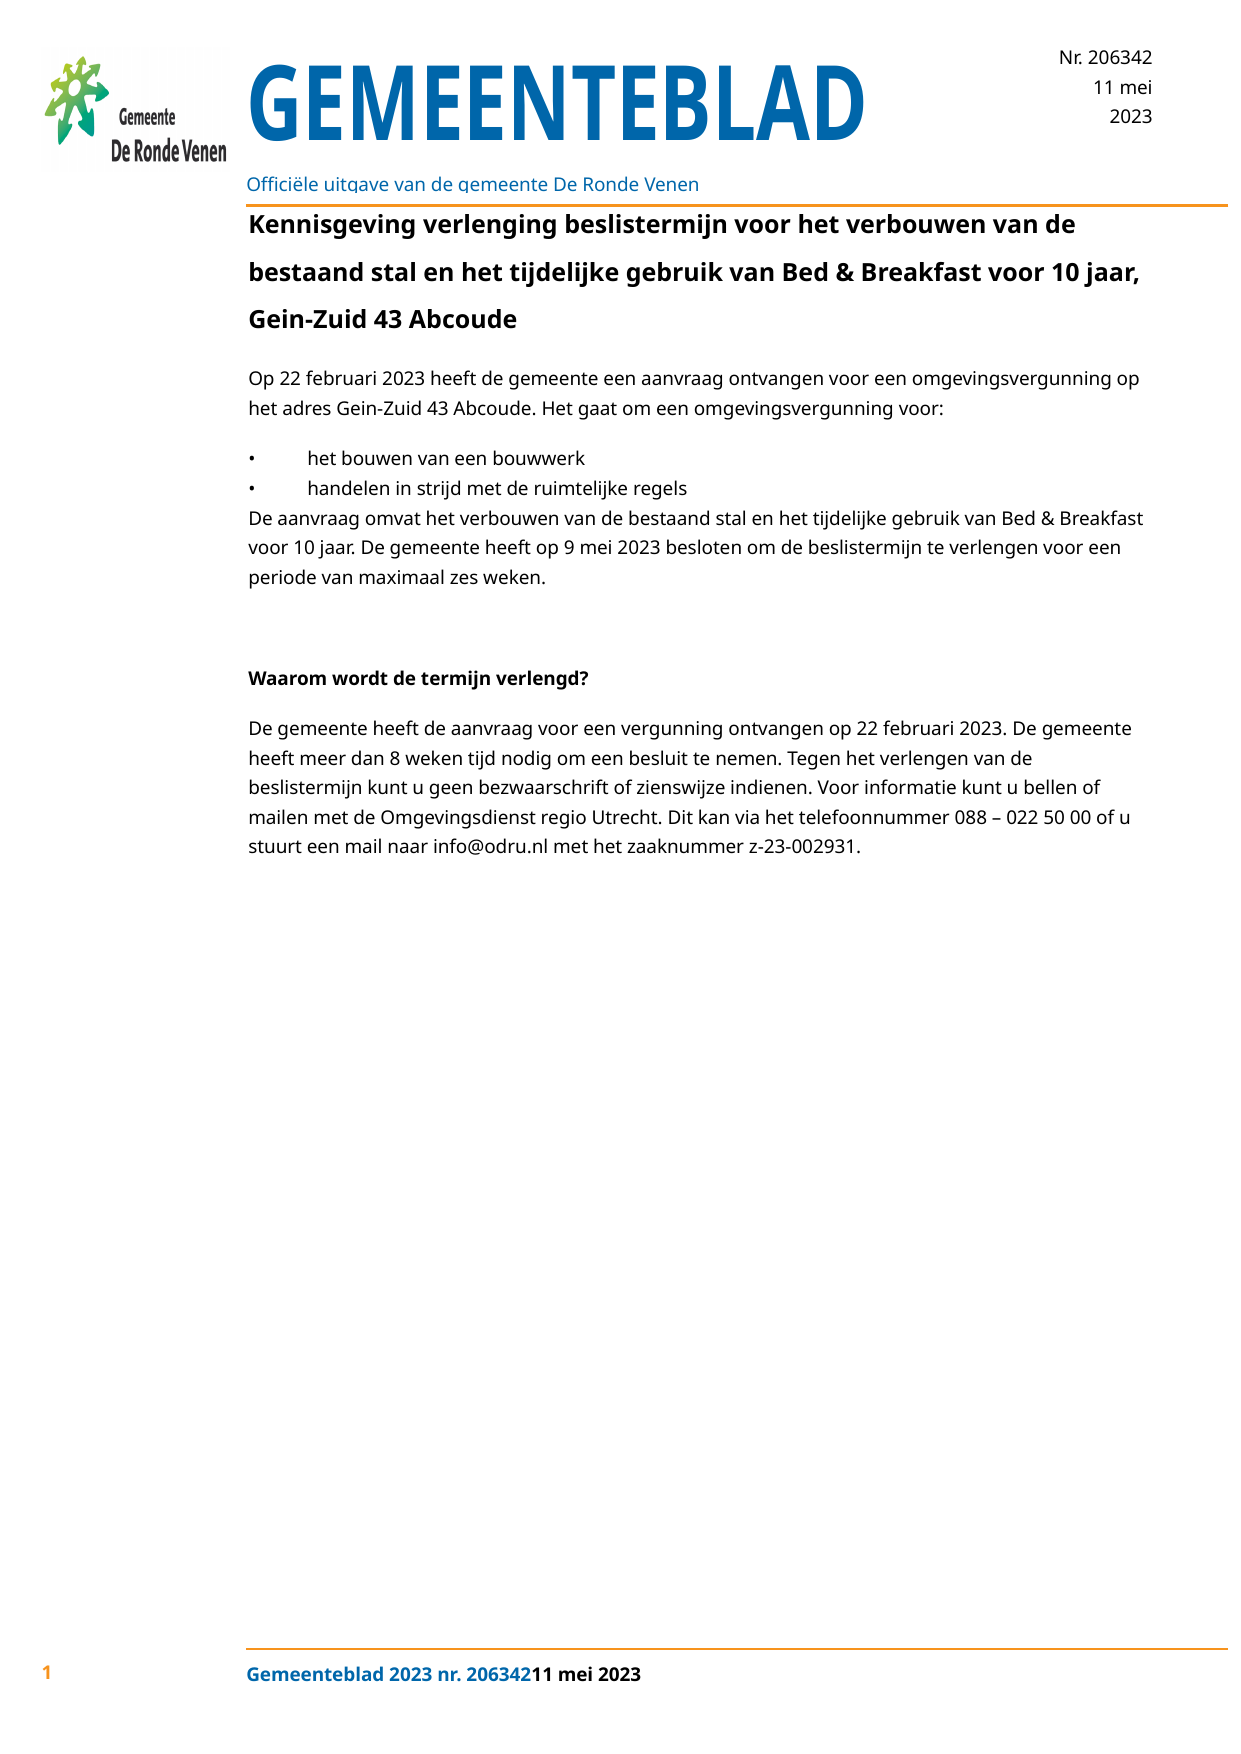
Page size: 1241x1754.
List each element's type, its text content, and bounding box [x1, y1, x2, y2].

list handelen in strijd met de ruimtelijke regels [248, 475, 1152, 501]
text Op 22 februari 2023 heeft de gemeente een aanvraag ontvangen voor een omgevingsvergunning op het adres Gein-Zuid 43 Abcoude. Het gaat om een omgevingsvergunning voor: [248, 366, 1152, 421]
text Kennisgeving verlenging beslistermijn voor het verbouwen van de bestaand stal en het tijdelijke gebruik van Bed & Breakfast voor 10 jaar, Gein-Zuid 43 Abcoude [248, 207, 1152, 336]
picture [41, 47, 231, 172]
text De aanvraag omvat het verbouwen van de bestaand stal en het tijdelijke gebruik van Bed & Breakfast voor 10 jaar. De gemeente heeft op 9 mei 2023 besloten om de beslistermijn te verlengen voor een periode van maximaal zes weken. [248, 505, 1152, 589]
list het bouwen van een bouwwerk [248, 446, 1152, 471]
text De gemeente heeft de aanvraag voor een vergunning ontvangen op 22 februari 2023. De gemeente heeft meer dan 8 weken tijd nodig om een besluit te nemen. Tegen het verlengen van de beslistermijn kunt u geen bezwaarschrift of zienswijze indienen. Voor informatie kunt u bellen of mailen met de Omgevingsdienst regio Utrecht. Dit kan via het telefoonnummer 088 – 022 50 00 of u stuurt een mail naar info@odru.nl met het zaaknummer z-23-002931. [248, 715, 1152, 859]
text Waarom wordt de termijn verlengd? [248, 665, 1152, 690]
